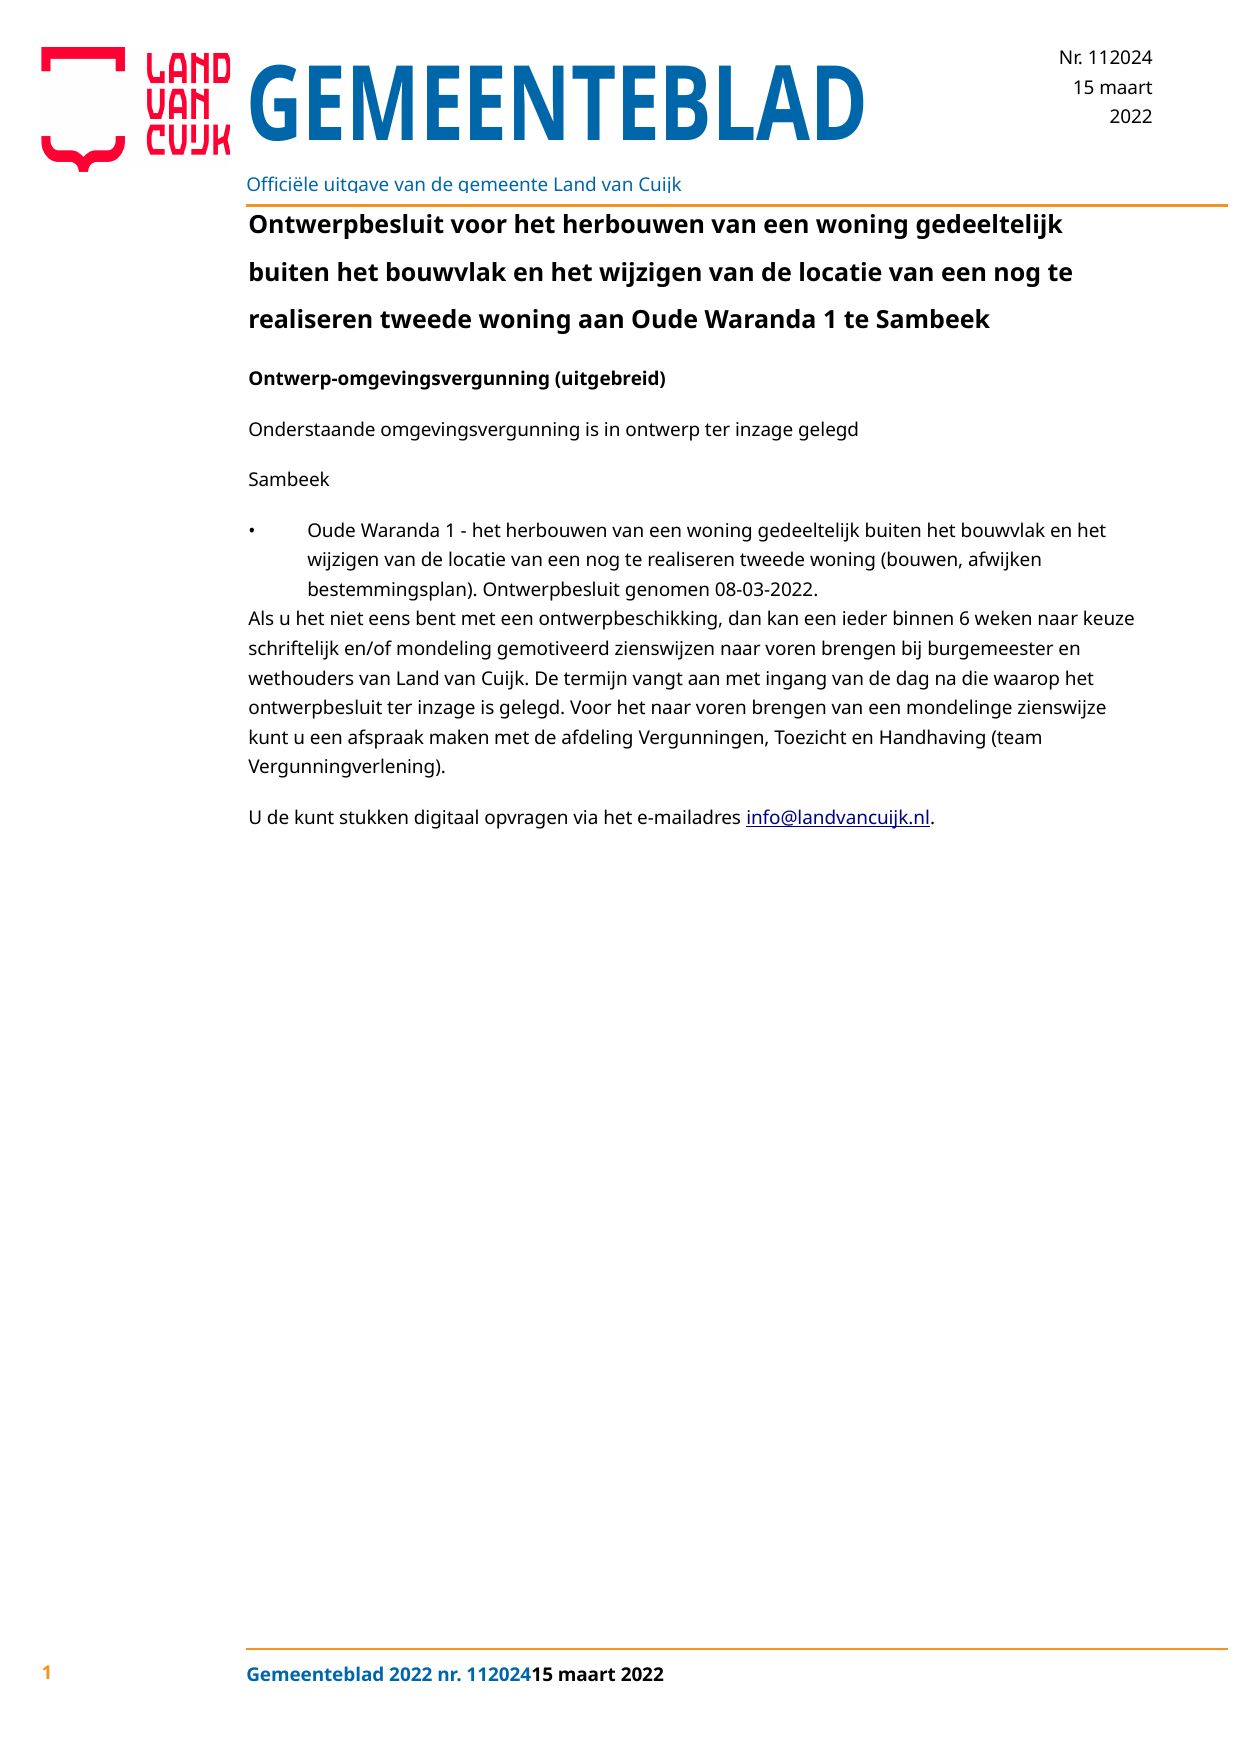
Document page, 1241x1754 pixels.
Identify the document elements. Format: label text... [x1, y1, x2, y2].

text Ontwerp-omgevingsvergunning (uitgebreid) [248, 366, 1152, 391]
text Als u het niet eens bent met een ontwerpbeschikking, dan kan een ieder binnen 6 weken naar keuze schriftelijk en/of mondeling gemotiveerd zienswijzen naar voren brengen bij burgemeester en wethouders van Land van Cuijk. De termijn vangt aan met ingang van de dag na die waarop het ontwerpbesluit ter inzage is gelegd. Voor het naar voren brengen van een mondelinge zienswijze kunt u een afspraak maken met de afdeling Vergunningen, Toezicht en Handhaving (team Vergunningverlening). [248, 606, 1152, 779]
list Oude Waranda 1 - het herbouwen van een woning gedeeltelijk buiten het bouwvlak en het wijzigen van de locatie van een nog te realiseren tweede woning (bouwen, afwijken bestemmingsplan). Ontwerpbesluit genomen 08-03-2022. [248, 517, 1152, 602]
text Onderstaande omgevingsvergunning is in ontwerp ter inzage gelegd [248, 416, 1152, 442]
text Sambeek [248, 466, 1152, 492]
text Ontwerpbesluit voor het herbouwen van een woning gedeeltelijk buiten het bouwvlak en het wijzigen van de locatie van een nog te realiseren tweede woning aan Oude Waranda 1 te Sambeek [248, 207, 1152, 336]
picture [41, 47, 231, 172]
text U de kunt stukken digitaal opvragen via het e-mailadres info@landvancuijk.nl. [248, 804, 1152, 829]
